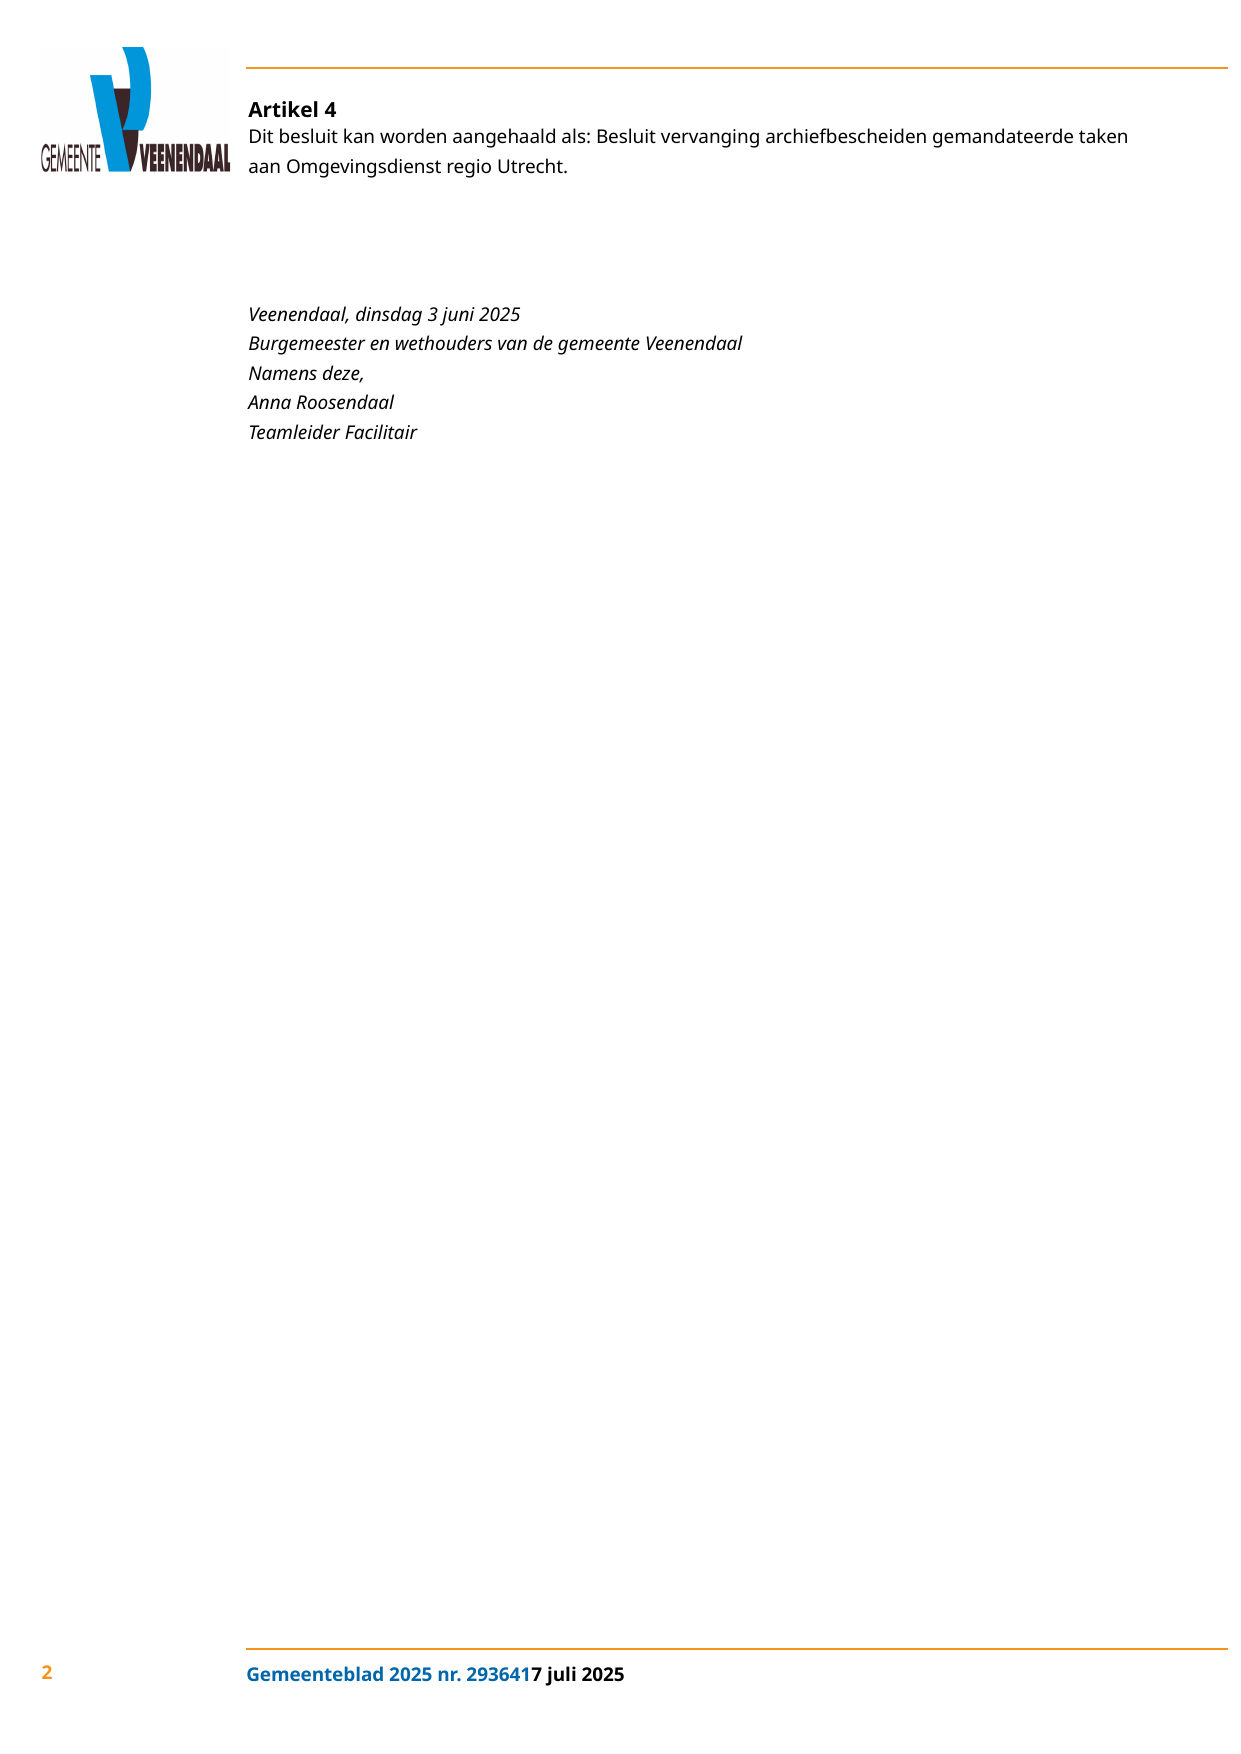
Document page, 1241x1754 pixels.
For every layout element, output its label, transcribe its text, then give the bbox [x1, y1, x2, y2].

text Artikel 4 [248, 95, 1152, 123]
text Veenendaal, dinsdag 3 juni 2025 [248, 301, 1152, 326]
text Burgemeester en wethouders van de gemeente Veenendaal [248, 330, 1152, 356]
text Dit besluit kan worden aangehaald als: Besluit vervanging archiefbescheiden gemandateerde taken aan Omgevingsdienst regio Utrecht. [248, 123, 1152, 178]
text Anna Roosendaal [248, 389, 1152, 415]
text Teamleider Facilitair [248, 419, 1152, 445]
text Namens deze, [248, 360, 1152, 386]
picture [123, 47, 231, 172]
picture [41, 47, 130, 172]
